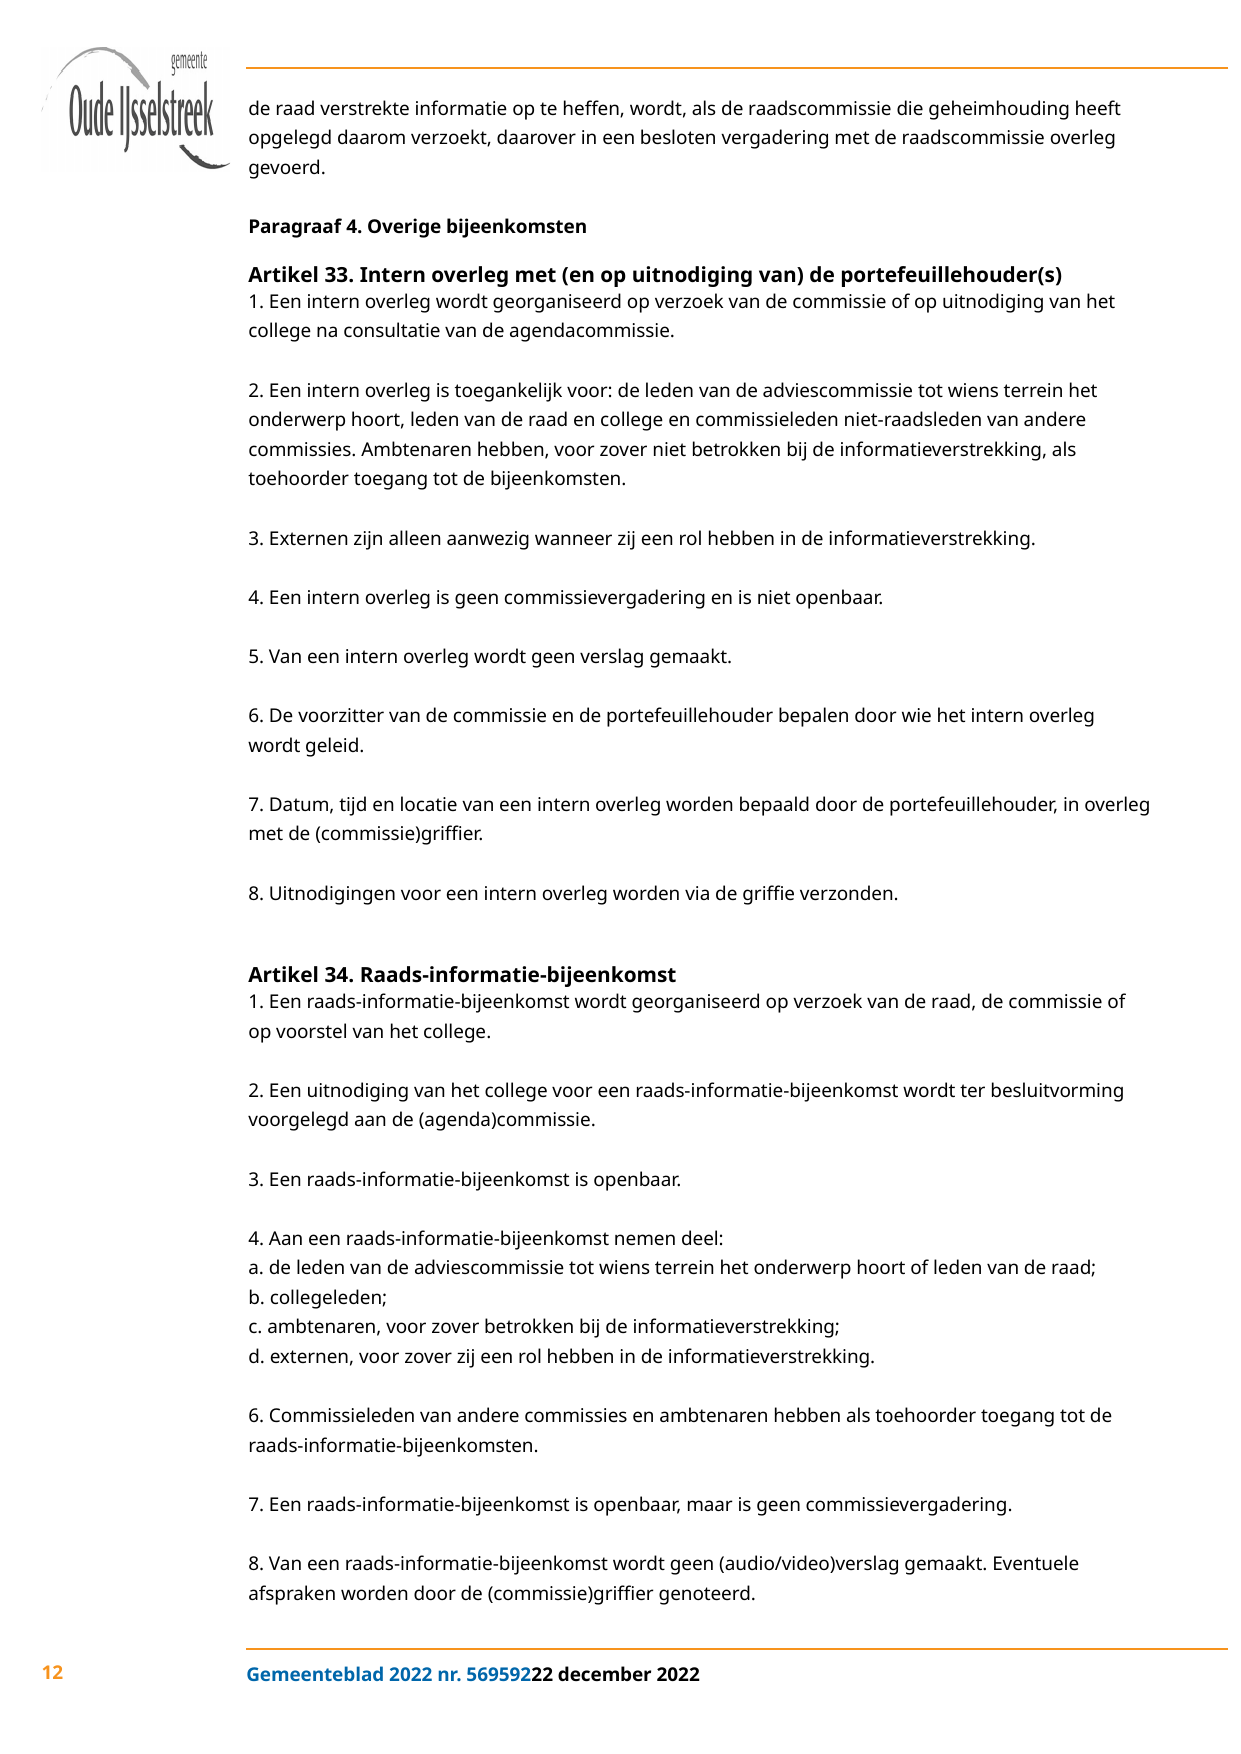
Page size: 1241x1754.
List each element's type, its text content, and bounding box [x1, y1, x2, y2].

text 4. Een intern overleg is geen commissievergadering en is niet openbaar. [248, 584, 1152, 610]
text 7. Een raads-informatie-bijeenkomst is openbaar, maar is geen commissievergadering. [248, 1491, 1152, 1517]
text 6. Commissieleden van andere commissies en ambtenaren hebben als toehoorder toegang tot de raads-informatie-bijeenkomsten. [248, 1402, 1152, 1458]
text d. externen, voor zover zij een rol hebben in de informatieverstrekking. [248, 1343, 1152, 1369]
text 1. Een raads-informatie-bijeenkomst wordt georganiseerd op verzoek van de raad, de commissie of op voorstel van het college. [248, 988, 1152, 1043]
text Artikel 33. Intern overleg met (en op uitnodiging van) de portefeuillehouder(s) [248, 260, 1152, 288]
text 2. Een intern overleg is toegankelijk voor: de leden van de adviescommissie tot wiens terrein het onderwerp hoort, leden van de raad en college en commissieleden niet-raadsleden van andere commissies. Ambtenaren hebben, voor zover niet betrokken bij de informatieverstrekking, als toehoorder toegang tot de bijeenkomsten. [248, 377, 1152, 491]
text 2. Een uitnodiging van het college voor een raads-informatie-bijeenkomst wordt ter besluitvorming voorgelegd aan de (agenda)commissie. [248, 1077, 1152, 1132]
text 5. Van een intern overleg wordt geen verslag gemaakt. [248, 643, 1152, 669]
text de raad verstrekte informatie op te heffen, wordt, als de raadscommissie die geheimhouding heeft opgelegd daarom verzoekt, daarover in een besloten vergadering met de raadscommissie overleg gevoerd. [248, 95, 1152, 180]
text 8. Uitnodigingen voor een intern overleg worden via de griffie verzonden. [248, 880, 1152, 906]
text 3. Externen zijn alleen aanwezig wanneer zij een rol hebben in de informatieverstrekking. [248, 525, 1152, 551]
text Paragraaf 4. Overige bijeenkomsten [248, 213, 1152, 239]
text 4. Aan een raads-informatie-bijeenkomst nemen deel: [248, 1225, 1152, 1251]
text b. collegeleden; [248, 1284, 1152, 1310]
text 7. Datum, tijd en locatie van een intern overleg worden bepaald door de portefeuillehouder, in overleg met de (commissie)griffier. [248, 791, 1152, 846]
text 3. Een raads-informatie-bijeenkomst is openbaar. [248, 1166, 1152, 1191]
text 6. De voorzitter van de commissie en de portefeuillehouder bepalen door wie het intern overleg wordt geleid. [248, 702, 1152, 758]
text 1. Een intern overleg wordt georganiseerd op verzoek van de commissie of op uitnodiging van het college na consultatie van de agendacommissie. [248, 288, 1152, 343]
text c. ambtenaren, voor zover betrokken bij de informatieverstrekking; [248, 1314, 1152, 1339]
picture [41, 47, 231, 172]
text 8. Van een raads-informatie-bijeenkomst wordt geen (audio/video)verslag gemaakt. Eventuele afspraken worden door de (commissie)griffier genoteerd. [248, 1550, 1152, 1606]
text Artikel 34. Raads-informatie-bijeenkomst [248, 960, 1152, 988]
text a. de leden van de adviescommissie tot wiens terrein het onderwerp hoort of leden van de raad; [248, 1254, 1152, 1280]
